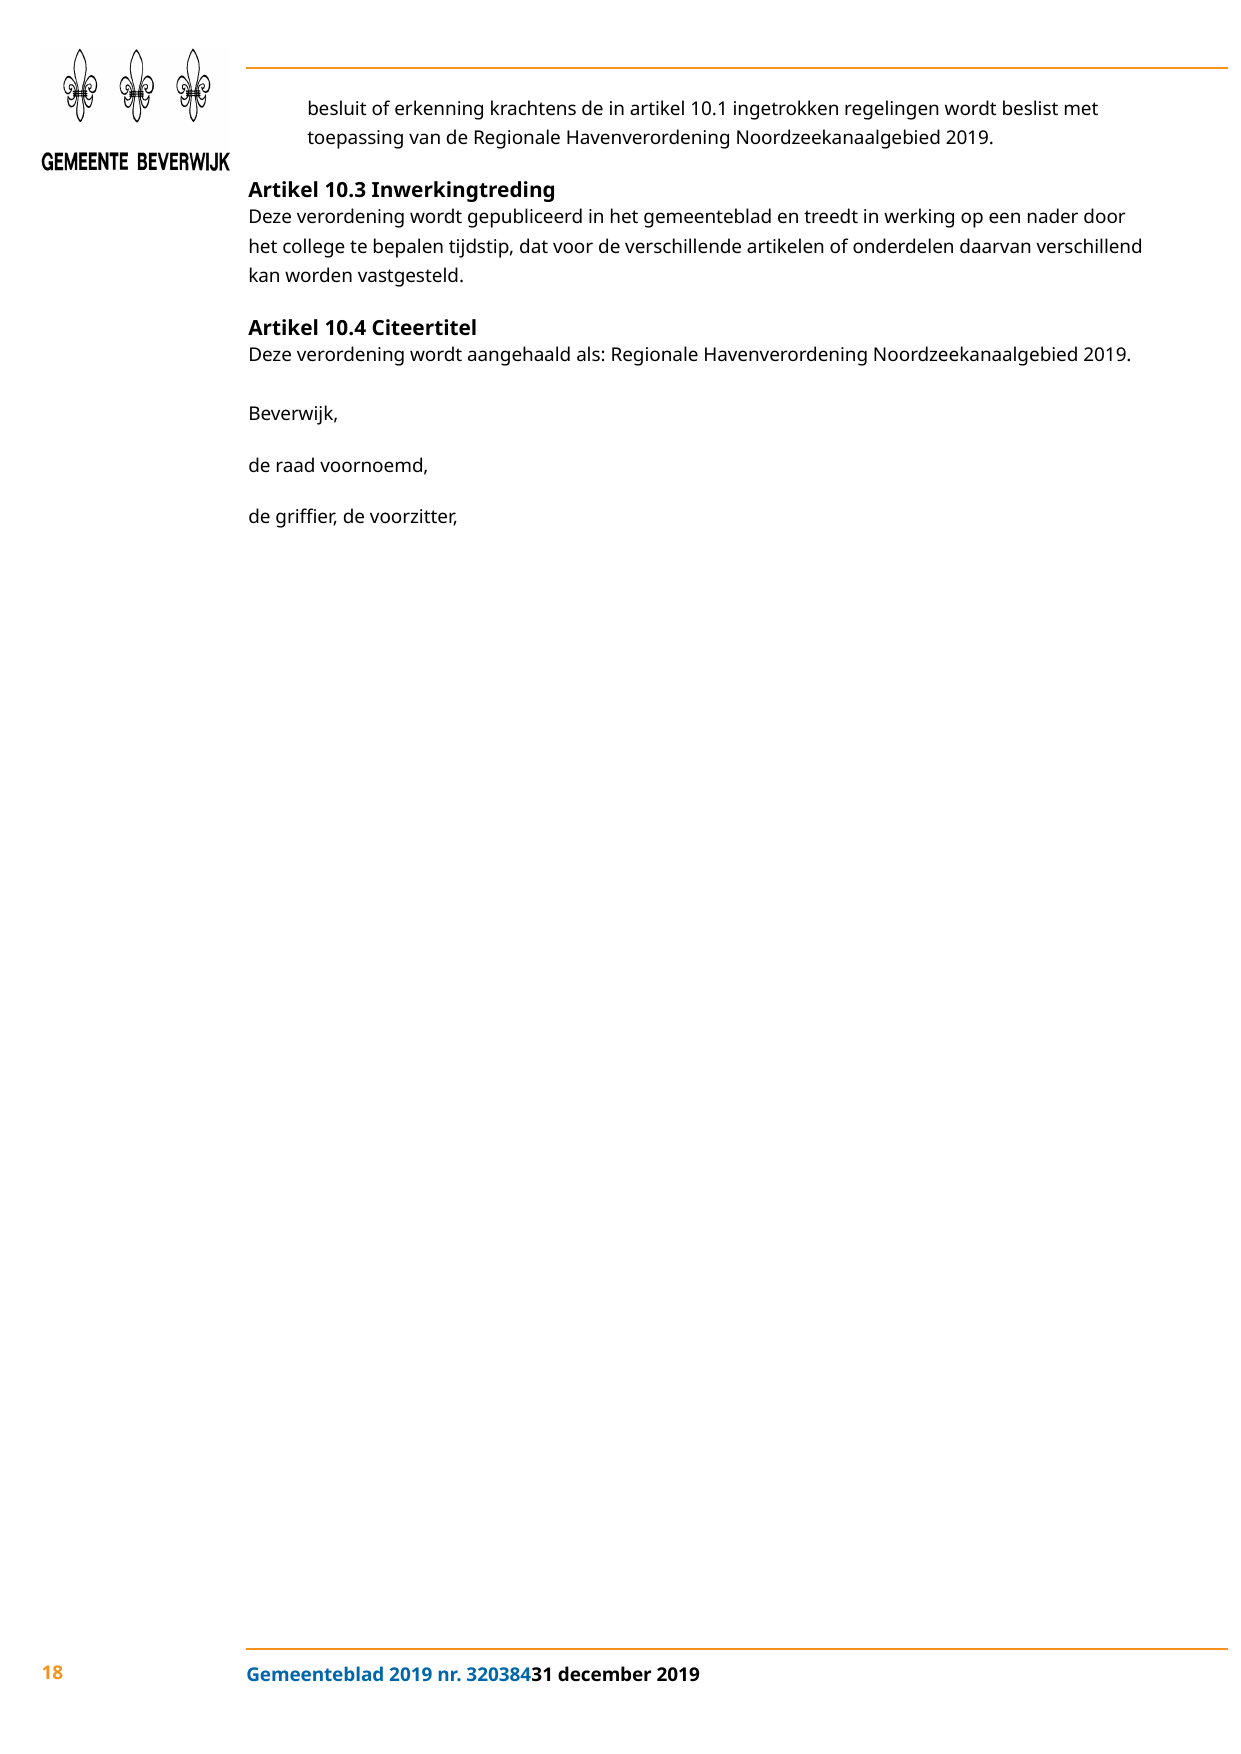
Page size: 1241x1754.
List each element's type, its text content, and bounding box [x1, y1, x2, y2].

text Beverwijk, [248, 400, 1152, 426]
text de griffier, de voorzitter, [248, 503, 1152, 529]
text Deze verordening wordt aangehaald als: Regionale Havenverordening Noordzeekanaalgebied 2019. [248, 341, 1152, 367]
list besluit of erkenning krachtens de in artikel 10.1 ingetrokken regelingen wordt beslist met toepassing van de Regionale Havenverordening Noordzeekanaalgebied 2019. [248, 95, 1152, 150]
text de raad voornoemd, [248, 452, 1152, 478]
picture [41, 47, 231, 172]
text Deze verordening wordt gepubliceerd in het gemeenteblad en treedt in werking op een nader door het college te bepalen tijdstip, dat voor de verschillende artikelen of onderdelen daarvan verschillend kan worden vastgesteld. [248, 203, 1152, 288]
text Artikel 10.3 Inwerkingtreding [248, 175, 1152, 203]
text Artikel 10.4 Citeertitel [248, 313, 1152, 341]
